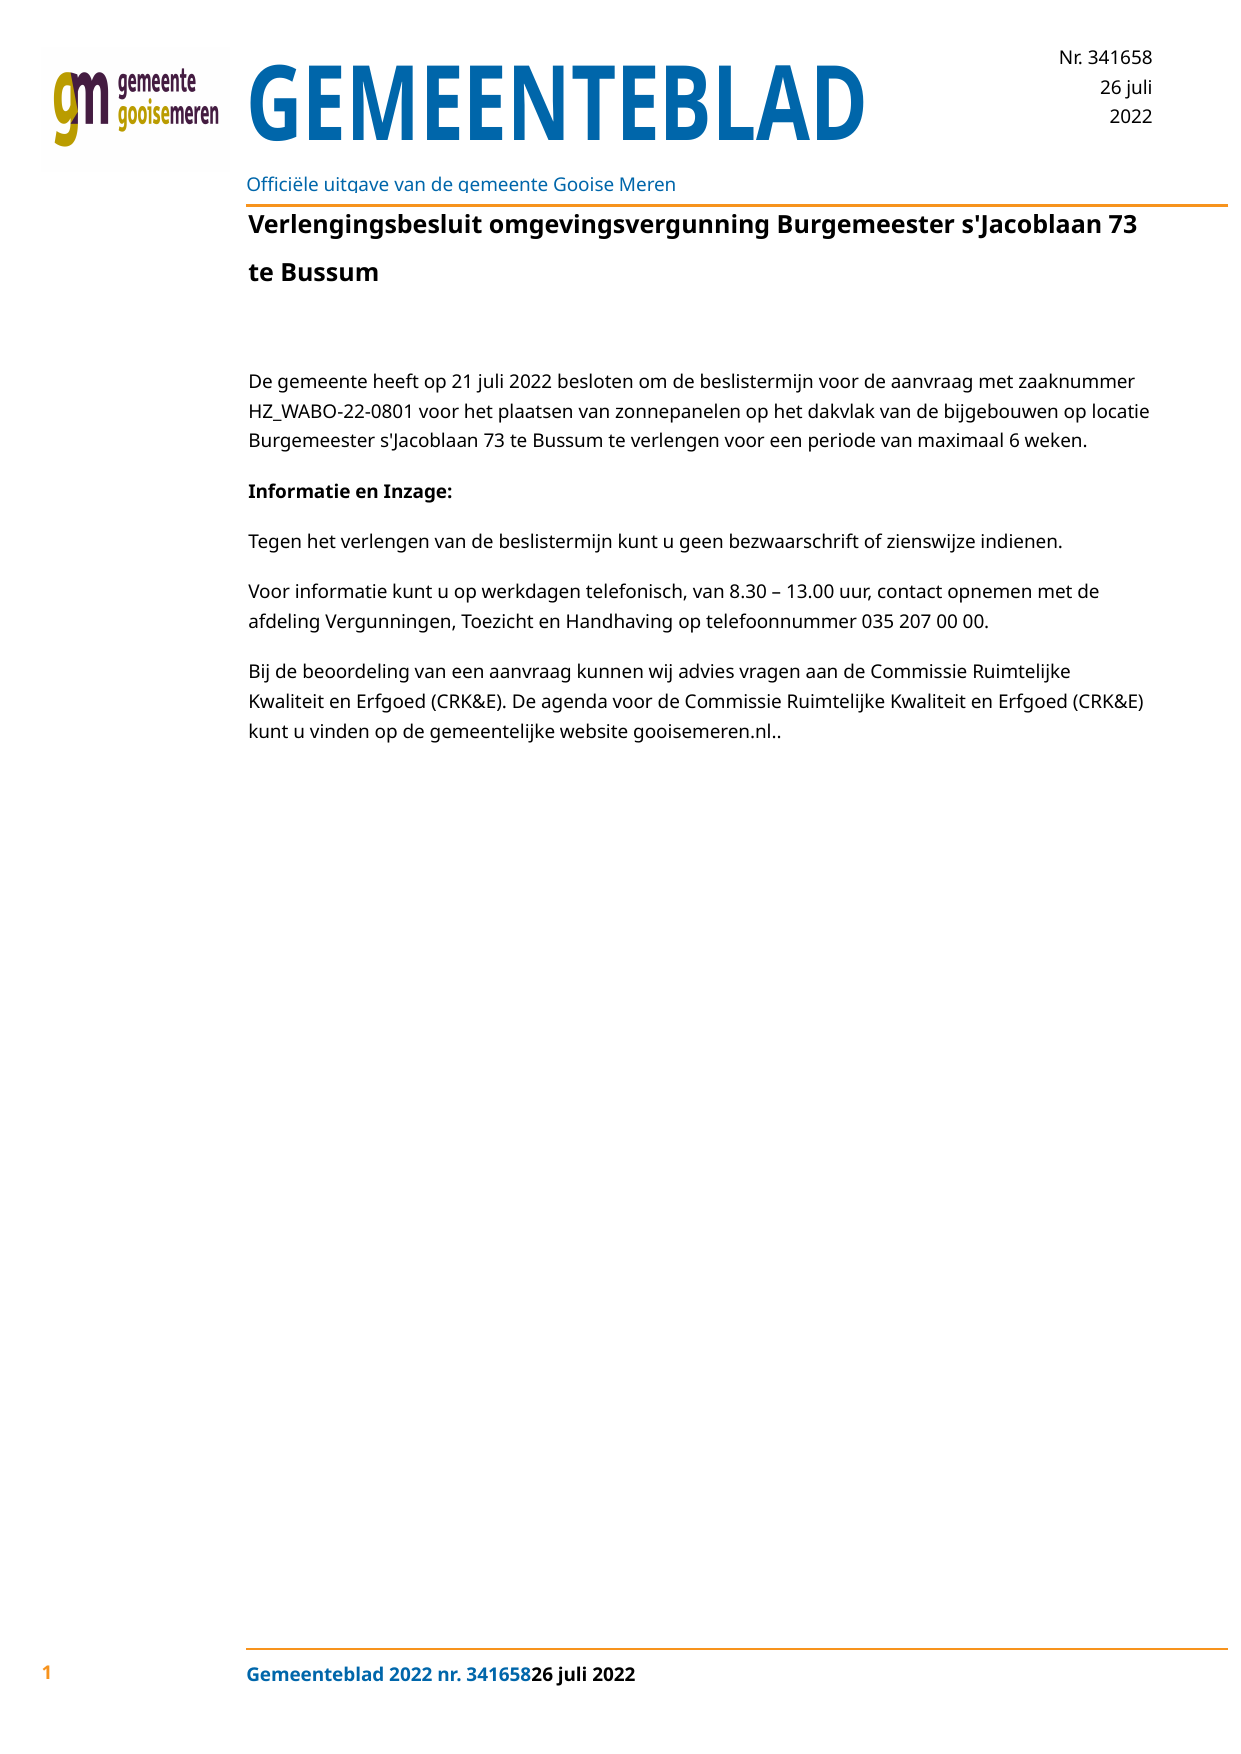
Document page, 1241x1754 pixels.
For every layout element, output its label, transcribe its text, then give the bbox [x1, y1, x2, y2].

text Voor informatie kunt u op werkdagen telefonisch, van 8.30 – 13.00 uur, contact opnemen met de afdeling Vergunningen, Toezicht en Handhaving op telefoonnummer 035 207 00 00. [248, 579, 1152, 634]
text De gemeente heeft op 21 juli 2022 besloten om de beslistermijn voor de aanvraag met zaaknummer HZ_WABO-22-0801 voor het plaatsen van zonnepanelen op het dakvlak van de bijgebouwen op locatie Burgemeester s'Jacoblaan 73 te Bussum te verlengen voor een periode van maximaal 6 weken. [248, 368, 1152, 453]
text Informatie en Inzage: [248, 478, 1152, 504]
text Bij de beoordeling van een aanvraag kunnen wij advies vragen aan de Commissie Ruimtelijke Kwaliteit en Erfgoed (CRK&E). De agenda voor de Commissie Ruimtelijke Kwaliteit en Erfgoed (CRK&E) kunt u vinden op de gemeentelijke website gooisemeren.nl.. [248, 659, 1152, 744]
text Verlengingsbesluit omgevingsvergunning Burgemeester s'Jacoblaan 73 te Bussum [248, 207, 1152, 288]
picture [41, 47, 231, 172]
text Tegen het verlengen van de beslistermijn kunt u geen bezwaarschrift of zienswijze indienen. [248, 528, 1152, 554]
